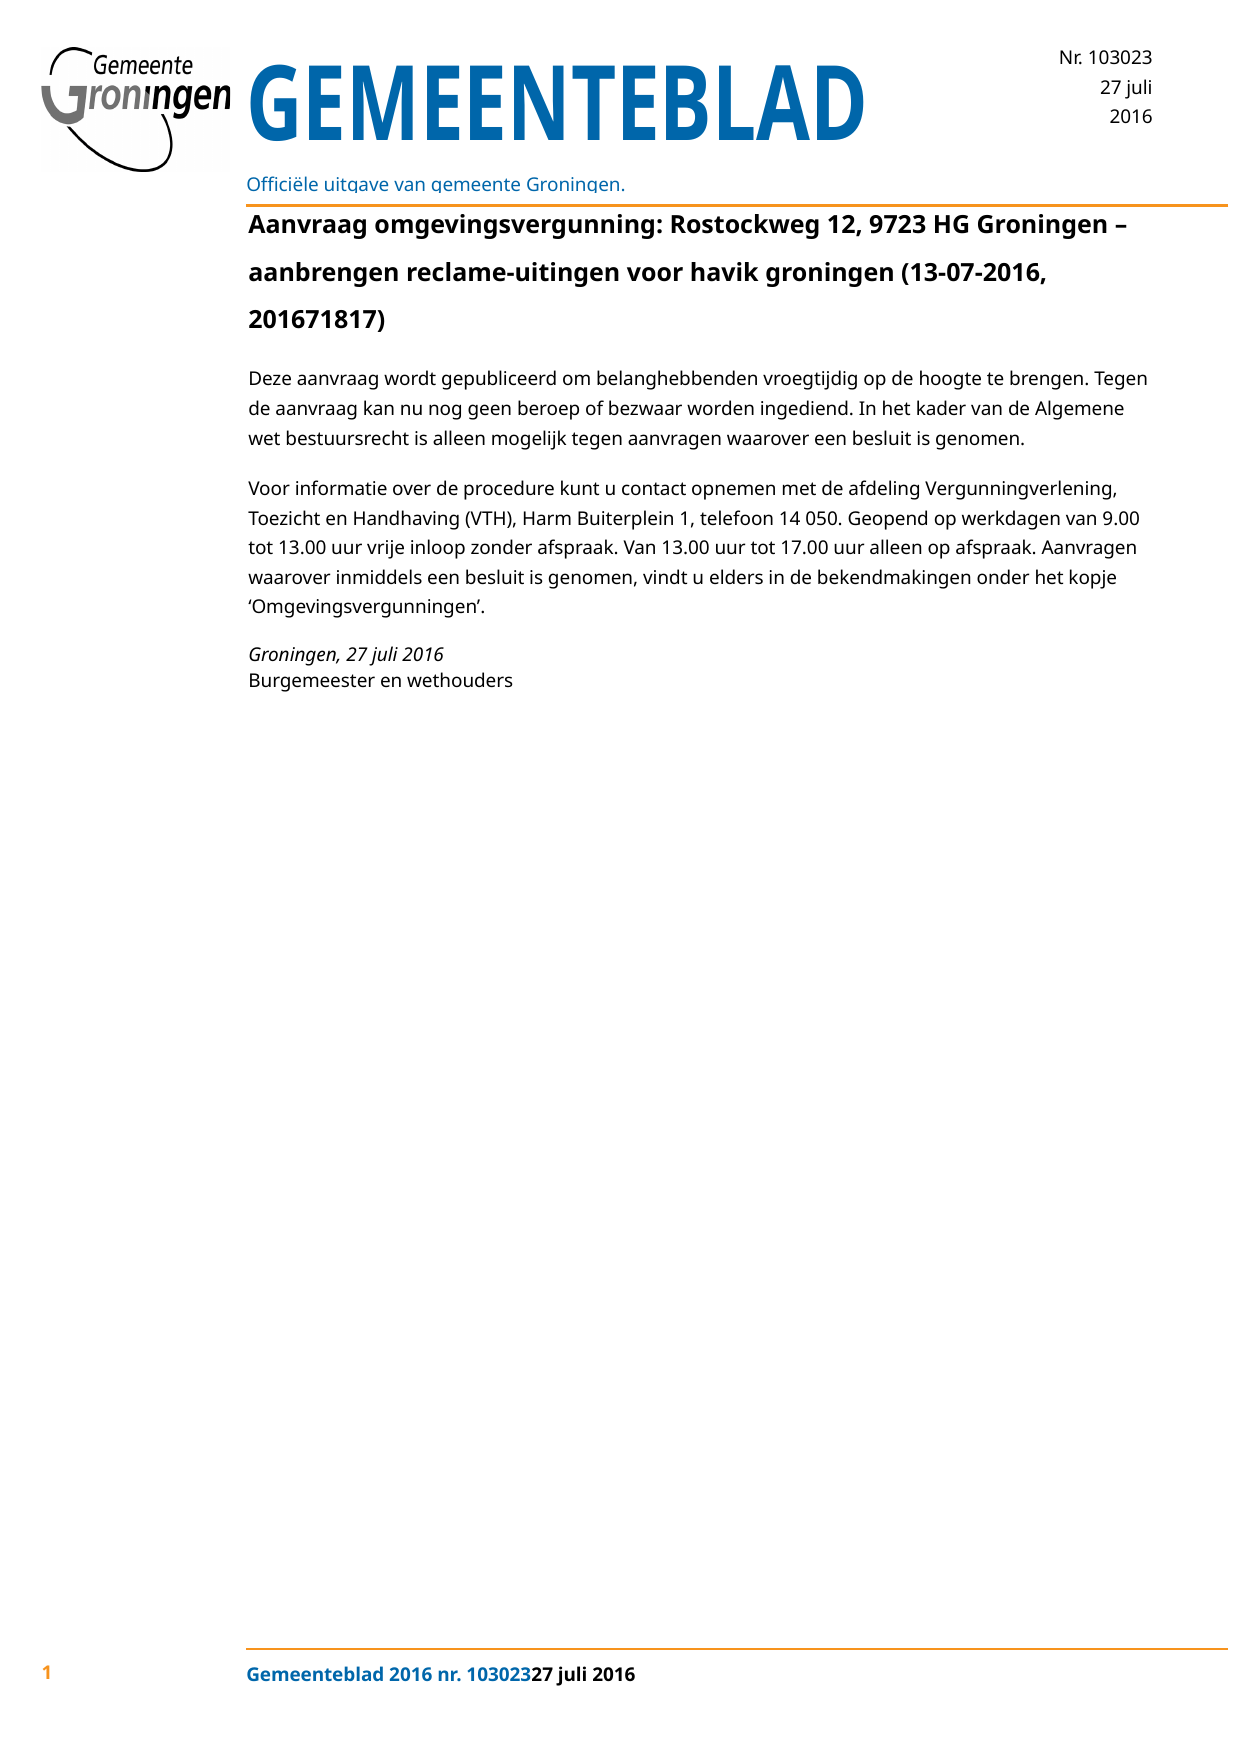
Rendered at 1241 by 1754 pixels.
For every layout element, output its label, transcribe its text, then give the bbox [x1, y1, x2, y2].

text Aanvraag omgevingsvergunning: Rostockweg 12, 9723 HG Groningen – aanbrengen reclame-uitingen voor havik groningen (13-07-2016, 201671817) [248, 207, 1152, 336]
text Groningen, 27 juli 2016 [248, 641, 1152, 667]
picture [41, 47, 231, 172]
text Deze aanvraag wordt gepubliceerd om belanghebbenden vroegtijdig op de hoogte te brengen. Tegen de aanvraag kan nu nog geen beroep of bezwaar worden ingediend. In het kader van de Algemene wet bestuursrecht is alleen mogelijk tegen aanvragen waarover een besluit is genomen. [248, 366, 1152, 450]
text Voor informatie over de procedure kunt u contact opnemen met de afdeling Vergunningverlening, Toezicht en Handhaving (VTH), Harm Buiterplein 1, telefoon 14 050. Geopend op werkdagen van 9.00 tot 13.00 uur vrije inloop zonder afspraak. Van 13.00 uur tot 17.00 uur alleen op afspraak. Aanvragen waarover inmiddels een besluit is genomen, vindt u elders in de bekendmakingen onder het kopje ‘Omgevingsvergunningen’. [248, 475, 1152, 619]
text Burgemeester en wethouders [248, 667, 1152, 693]
